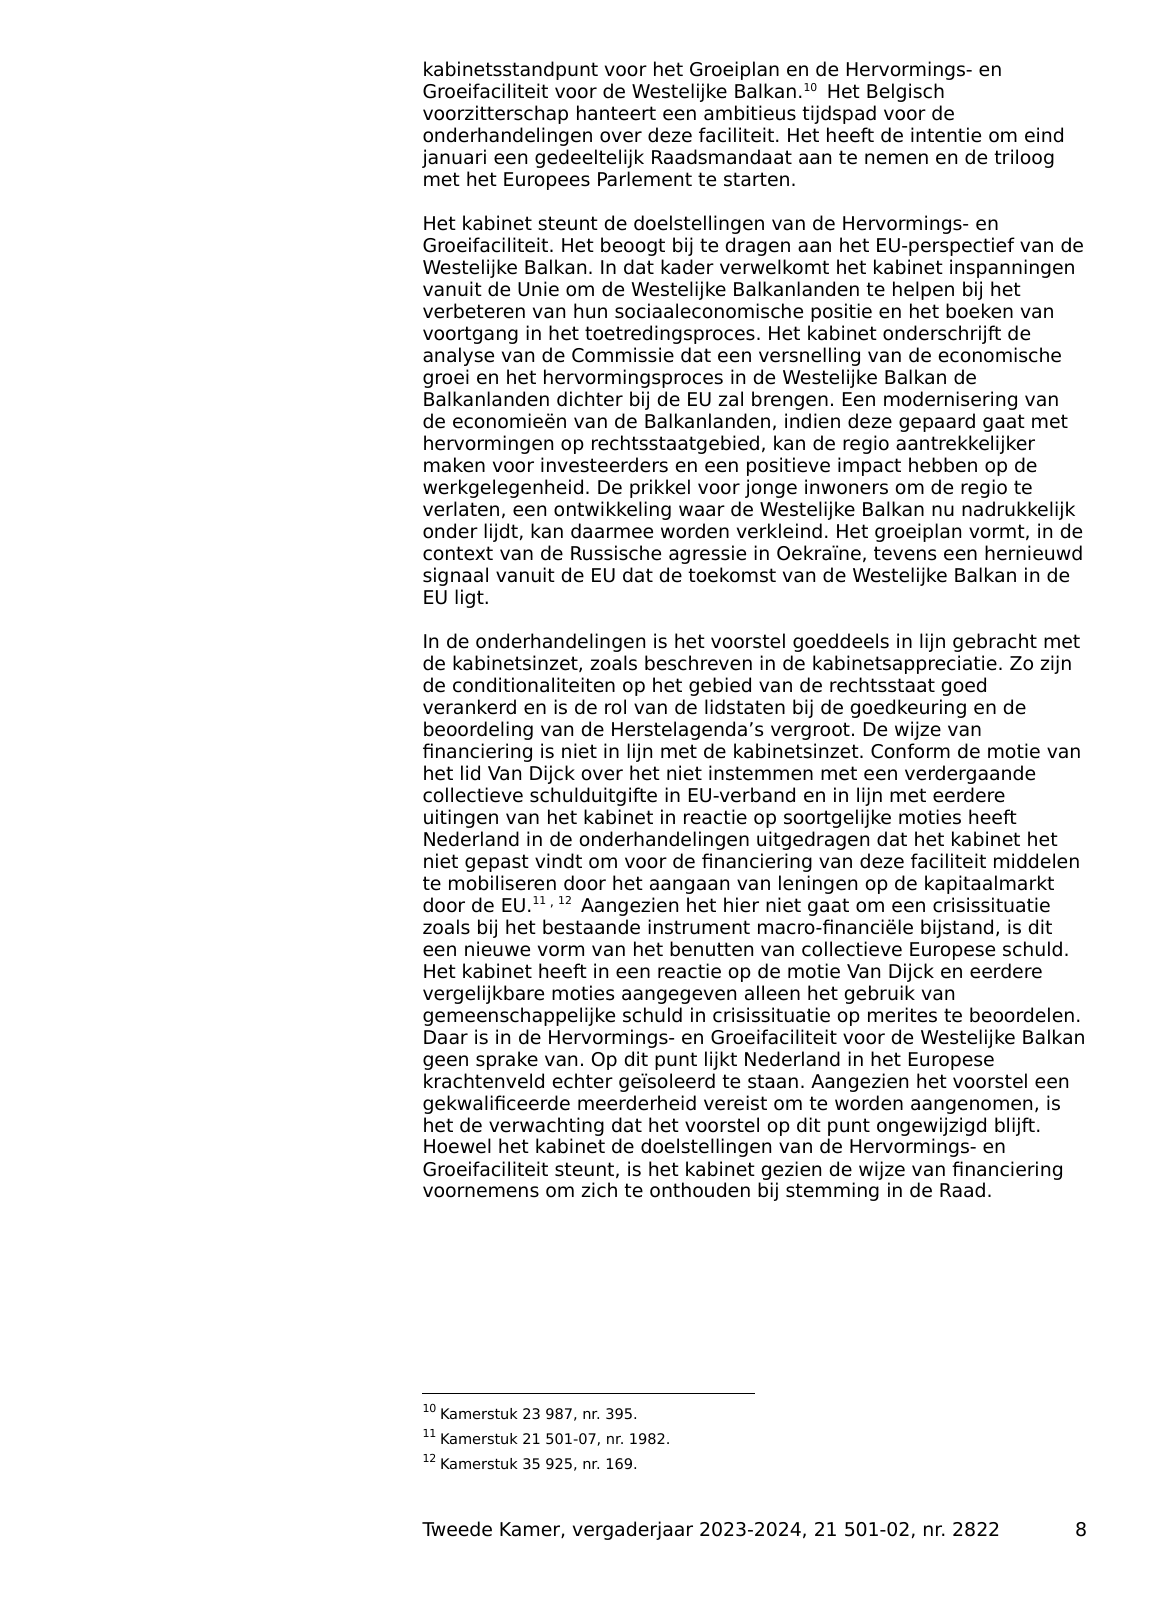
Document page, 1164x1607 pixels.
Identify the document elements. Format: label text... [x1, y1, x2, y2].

text Het kabinet steunt de doelstellingen van de Hervormings- en Groeifaciliteit. Het beoogt bij te dragen aan het EU-perspectief van de Westelijke Balkan. In dat kader verwelkomt het kabinet inspanningen vanuit de Unie om de Westelijke Balkanlanden te helpen bij het verbeteren van hun sociaaleconomische positie en het boeken van voortgang in het toetredingsproces. Het kabinet onderschrijft de analyse van de Commissie dat een versnelling van de economische groei en het hervormingsproces in de Westelijke Balkan de Balkanlanden dichter bij de EU zal brengen. Een modernisering van de economieën van de Balkanlanden, indien deze gepaard gaat met hervormingen op rechtsstaatgebied, kan de regio aantrekkelijker maken voor investeerders en een positieve impact hebben op de werkgelegenheid. De prikkel voor jonge inwoners om de regio te verlaten, een ontwikkeling waar de Westelijke Balkan nu nadrukkelijk onder lijdt, kan daarmee worden verkleind. Het groeiplan vormt, in de context van de Russische agressie in Oekraïne, tevens een hernieuwd signaal vanuit de EU dat de toekomst van de Westelijke Balkan in de EU ligt. [422, 213, 1087, 609]
text Kamerstuk 35 925, nr. 169. [422, 1452, 1087, 1474]
text In de onderhandelingen is het voorstel goeddeels in lijn gebracht met de kabinetsinzet, zoals beschreven in de kabinetsappreciatie. Zo zijn de conditionaliteiten op het gebied van de rechtsstaat goed verankerd en is de rol van de lidstaten bij de goedkeuring en de beoordeling van de Herstelagenda’s vergroot. De wijze van financiering is niet in lijn met de kabinetsinzet. Conform de motie van het lid Van Dijck over het niet instemmen met een verdergaande collectieve schulduitgifte in EU-verband en in lijn met eerdere uitingen van het kabinet in reactie op soortgelijke moties heeft Nederland in de onderhandelingen uitgedragen dat het kabinet het niet gepast vindt om voor de financiering van deze faciliteit middelen te mobiliseren door het aangaan van leningen op de kapitaalmarkt door de EU., Aangezien het hier niet gaat om een crisissituatie zoals bij het bestaande instrument macro-financiële bijstand, is dit een nieuwe vorm van het benutten van collectieve Europese schuld. Het kabinet heeft in een reactie op de motie Van Dijck en eerdere vergelijkbare moties aangegeven alleen het gebruik van gemeenschappelijke schuld in crisissituatie op merites te beoordelen. Daar is in de Hervormings- en Groeifaciliteit voor de Westelijke Balkan geen sprake van. Op dit punt lijkt Nederland in het Europese krachtenveld echter geïsoleerd te staan. Aangezien het voorstel een gekwalificeerde meerderheid vereist om te worden aangenomen, is het de verwachting dat het voorstel op dit punt ongewijzigd blijft. Hoewel het kabinet de doelstellingen van de Hervormings- en Groeifaciliteit steunt, is het kabinet gezien de wijze van financiering voornemens om zich te onthouden bij stemming in de Raad. [422, 631, 1087, 1202]
text Kamerstuk 21 501-07, nr. 1982. [422, 1427, 1087, 1449]
text Kamerstuk 23 987, nr. 395. [422, 1402, 1087, 1424]
text kabinetsstandpunt voor het Groeiplan en de Hervormings- en Groeifaciliteit voor de Westelijke Balkan. Het Belgisch voorzitterschap hanteert een ambitieus tijdspad voor de onderhandelingen over deze faciliteit. Het heeft de intentie om eind januari een gedeeltelijk Raadsmandaat aan te nemen en de triloog met het Europees Parlement te starten. [422, 59, 1087, 191]
